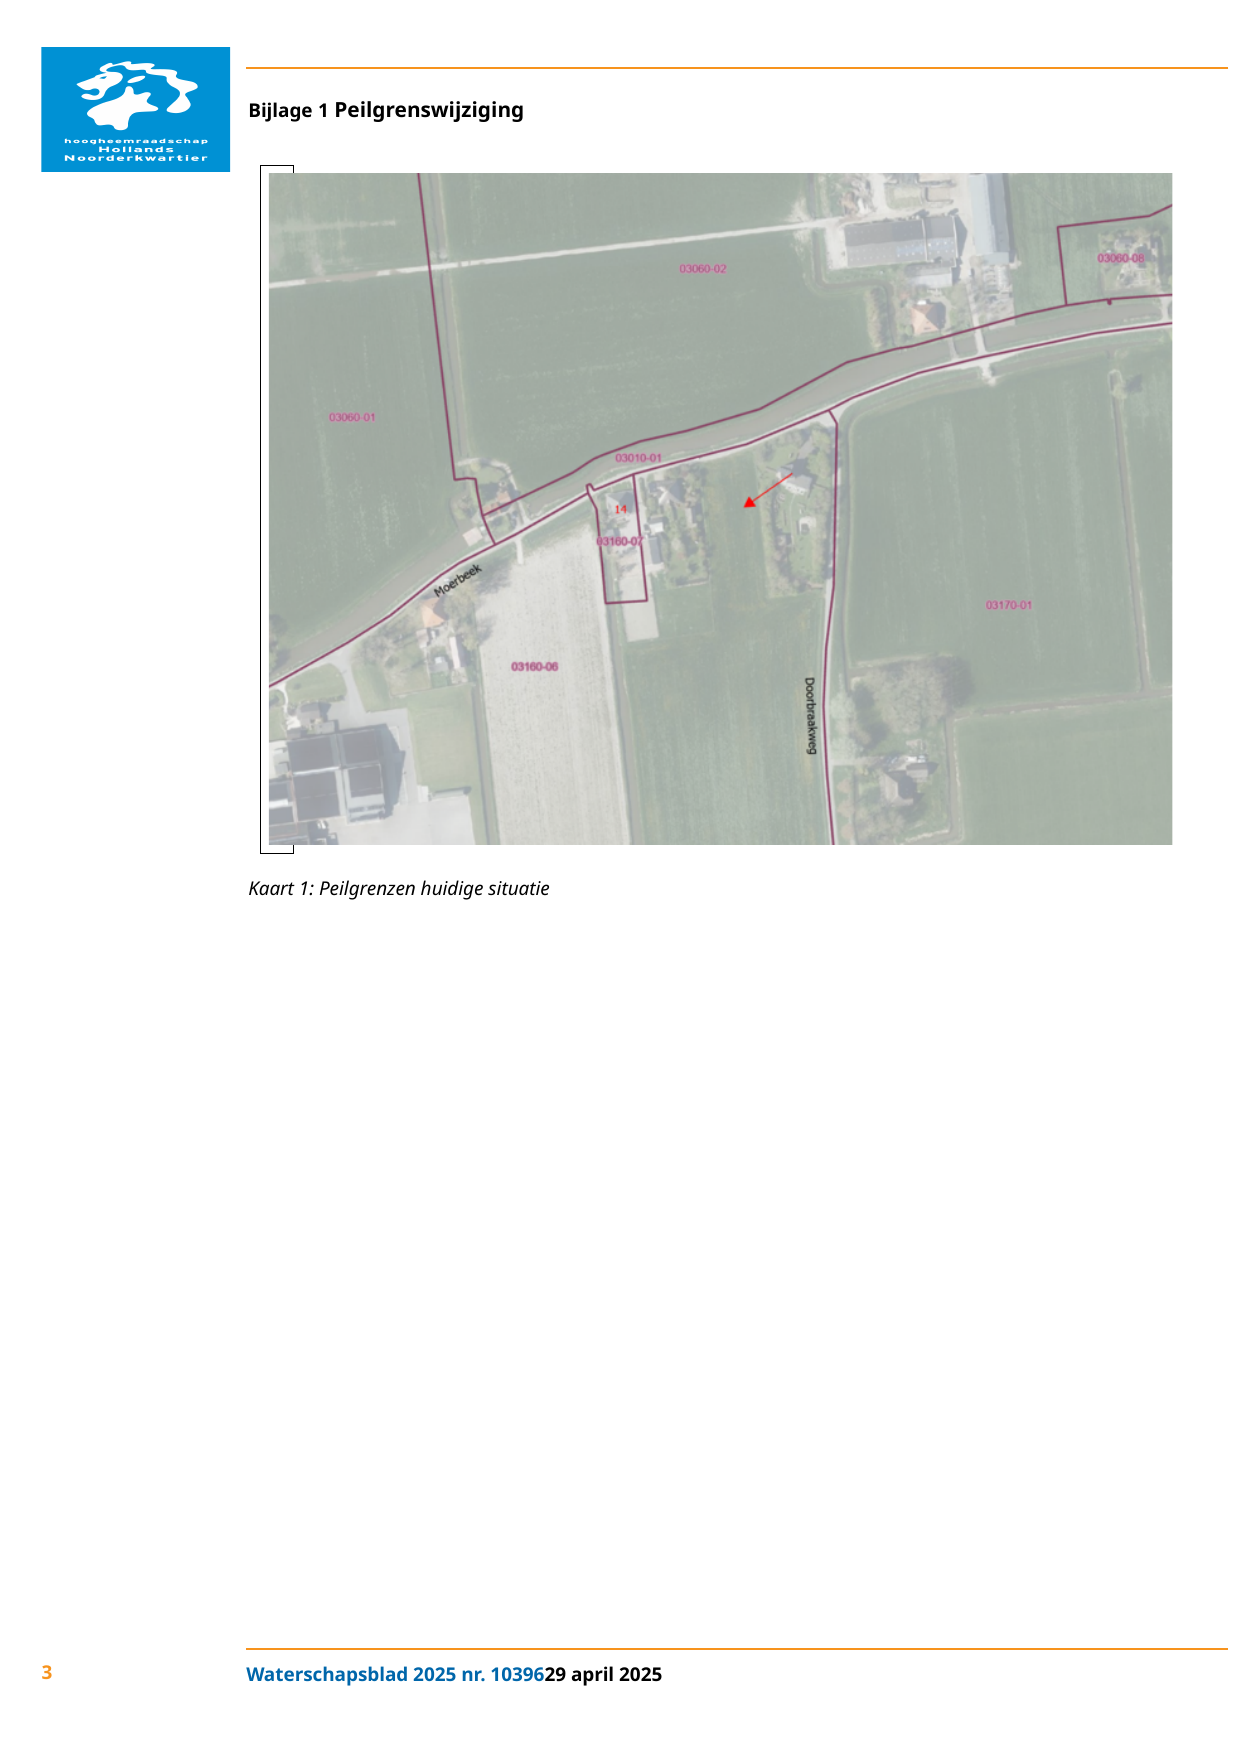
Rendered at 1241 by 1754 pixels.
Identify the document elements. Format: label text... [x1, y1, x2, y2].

picture [268, 173, 1173, 845]
text Kaart 1: Peilgrenzen huidige situatie [248, 875, 1152, 901]
text Bijlage 1 Peilgrenswijziging [248, 95, 1152, 123]
picture [129, 76, 144, 82]
picture [78, 64, 122, 99]
picture [88, 87, 157, 130]
picture [118, 62, 197, 112]
